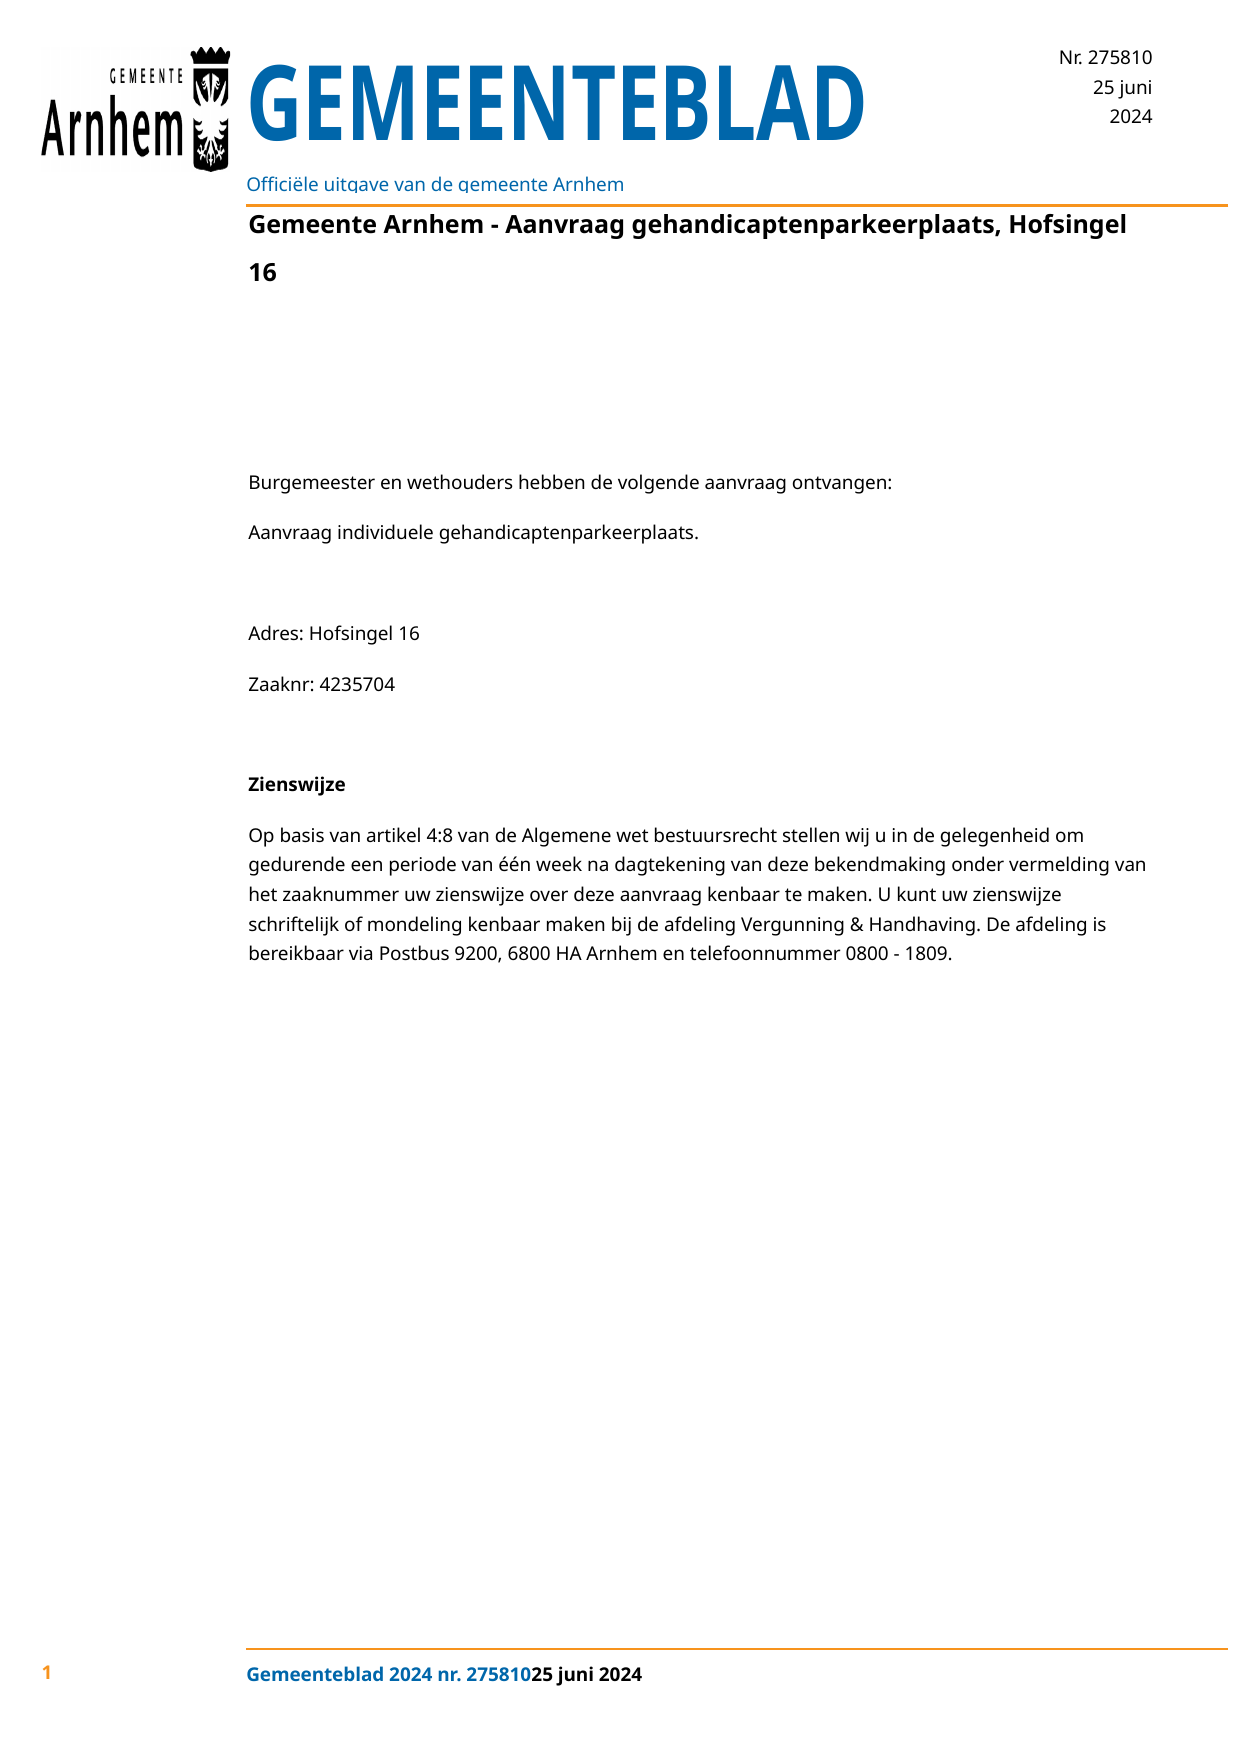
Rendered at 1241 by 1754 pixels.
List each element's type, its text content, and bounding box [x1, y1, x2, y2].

text Gemeente Arnhem - Aanvraag gehandicaptenparkeerplaats, Hofsingel 16 [248, 207, 1152, 288]
picture [41, 47, 231, 172]
text Adres: Hofsingel 16 [248, 620, 1152, 646]
text Burgemeester en wethouders hebben de volgende aanvraag ontvangen: [248, 469, 1152, 495]
text Zaaknr: 4235704 [248, 671, 1152, 697]
text Aanvraag individuele gehandicaptenparkeerplaats. [248, 519, 1152, 545]
text Zienswijze [248, 772, 1152, 797]
text Op basis van artikel 4:8 van de Algemene wet bestuursrecht stellen wij u in de gelegenheid om gedurende een periode van één week na dagtekening van deze bekendmaking onder vermelding van het zaaknummer uw zienswijze over deze aanvraag kenbaar te maken. U kunt uw zienswijze schriftelijk of mondeling kenbaar maken bij de afdeling Vergunning & Handhaving. De afdeling is bereikbaar via Postbus 9200, 6800 HA Arnhem en telefoonnummer 0800 - 1809. [248, 822, 1152, 966]
